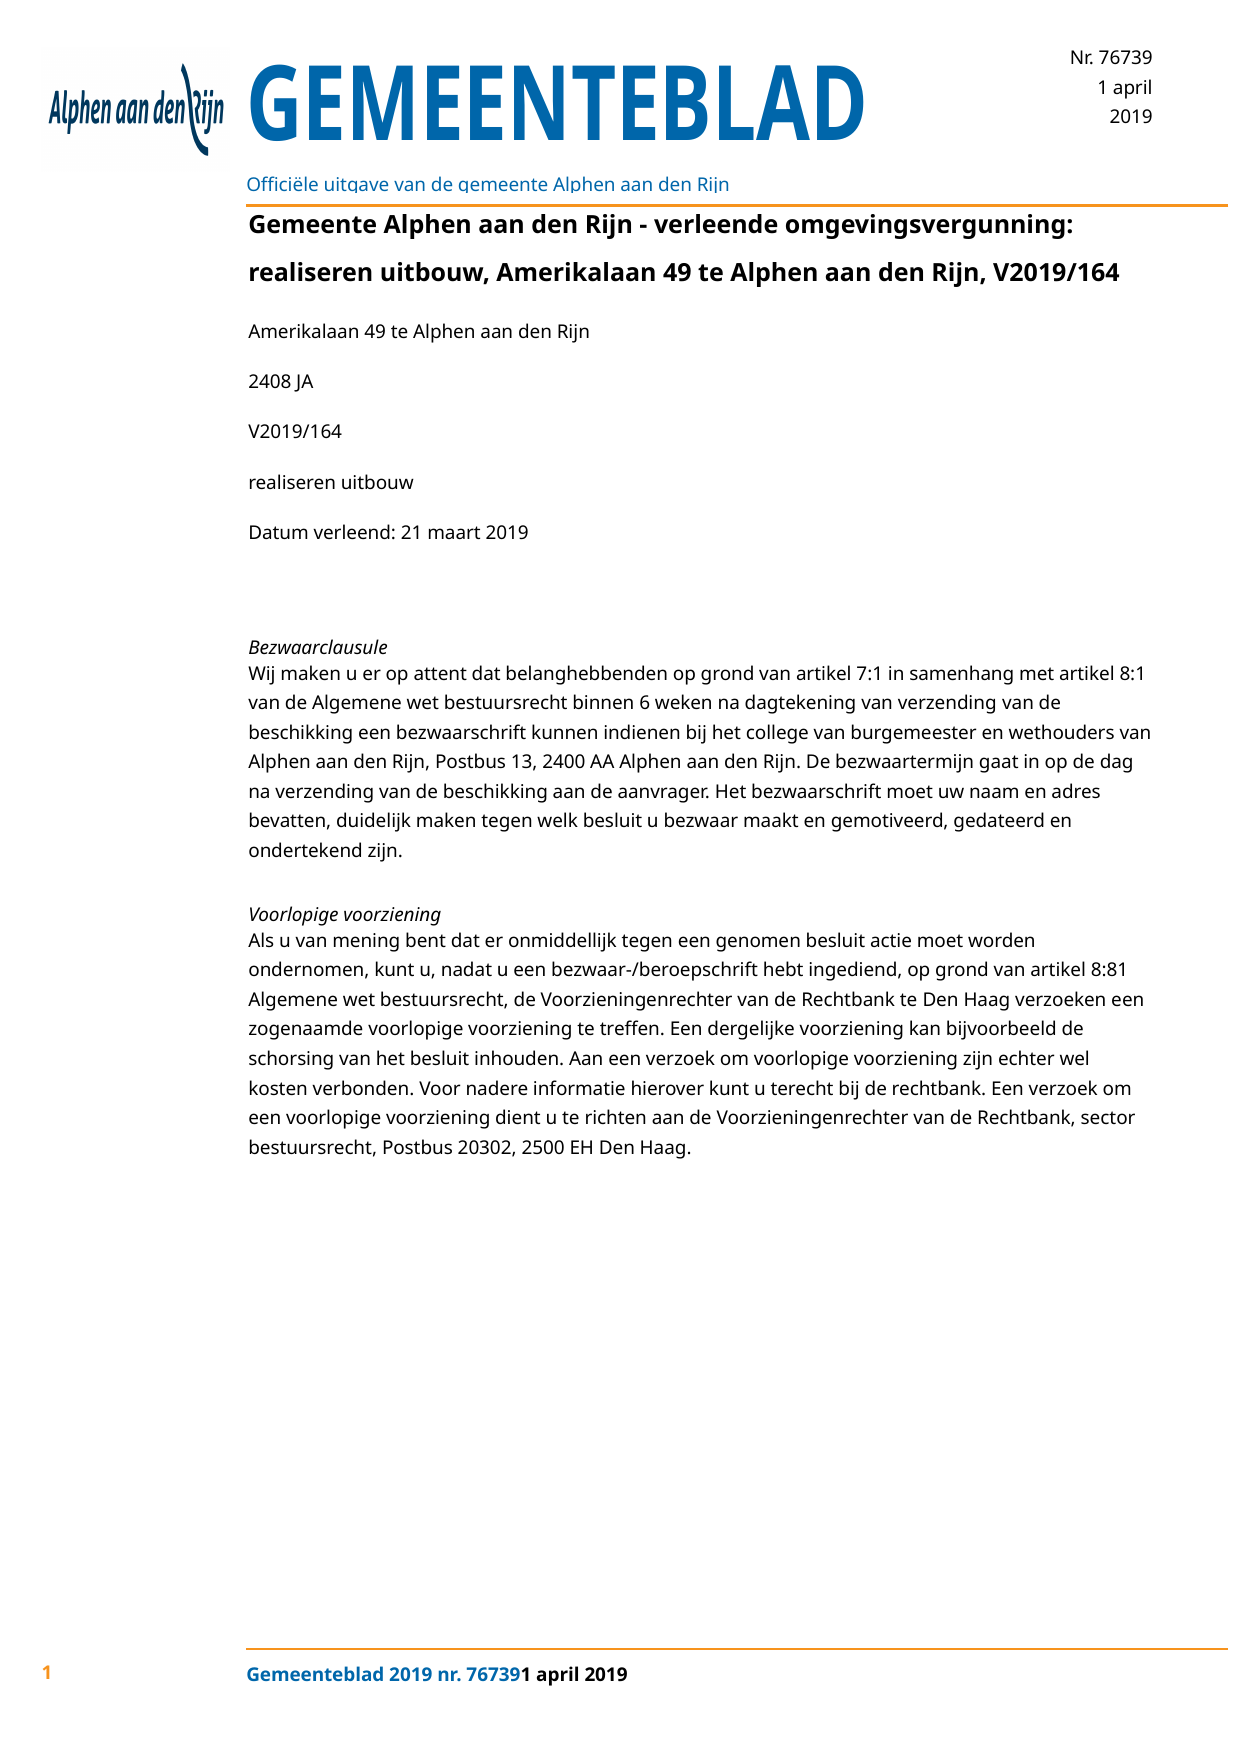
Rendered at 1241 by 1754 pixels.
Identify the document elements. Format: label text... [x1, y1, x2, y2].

text Datum verleend: 21 maart 2019 [248, 519, 1152, 545]
text Amerikalaan 49 te Alphen aan den Rijn [248, 318, 1152, 344]
text V2019/164 [248, 419, 1152, 444]
picture [41, 47, 231, 172]
text Voorlopige voorziening [248, 901, 1152, 927]
text realiseren uitbouw [248, 469, 1152, 495]
text Als u van mening bent dat er onmiddellijk tegen een genomen besluit actie moet worden ondernomen, kunt u, nadat u een bezwaar-/beroepschrift hebt ingediend, op grond van artikel 8:81 Algemene wet bestuursrecht, de Voorzieningenrechter van de Rechtbank te Den Haag verzoeken een zogenaamde voorlopige voorziening te treffen. Een dergelijke voorziening kan bijvoorbeeld de schorsing van het besluit inhouden. Aan een verzoek om voorlopige voorziening zijn echter wel kosten verbonden. Voor nadere informatie hierover kunt u terecht bij de rechtbank. Een verzoek om een voorlopige voorziening dient u te richten aan de Voorzieningenrechter van de Rechtbank, sector bestuursrecht, Postbus 20302, 2500 EH Den Haag. [248, 927, 1152, 1160]
text Gemeente Alphen aan den Rijn - verleende omgevingsvergunning: realiseren uitbouw, Amerikalaan 49 te Alphen aan den Rijn, V2019/164 [248, 207, 1152, 288]
text Bezwaarclausule [248, 634, 1152, 660]
text 2408 JA [248, 368, 1152, 394]
text Wij maken u er op attent dat belanghebbenden op grond van artikel 7:1 in samenhang met artikel 8:1 van de Algemene wet bestuursrecht binnen 6 weken na dagtekening van verzending van de beschikking een bezwaarschrift kunnen indienen bij het college van burgemeester en wethouders van Alphen aan den Rijn, Postbus 13, 2400 AA Alphen aan den Rijn. De bezwaartermijn gaat in op de dag na verzending van de beschikking aan de aanvrager. Het bezwaarschrift moet uw naam en adres bevatten, duidelijk maken tegen welk besluit u bezwaar maakt en gemotiveerd, gedateerd en ondertekend zijn. [248, 660, 1152, 863]
